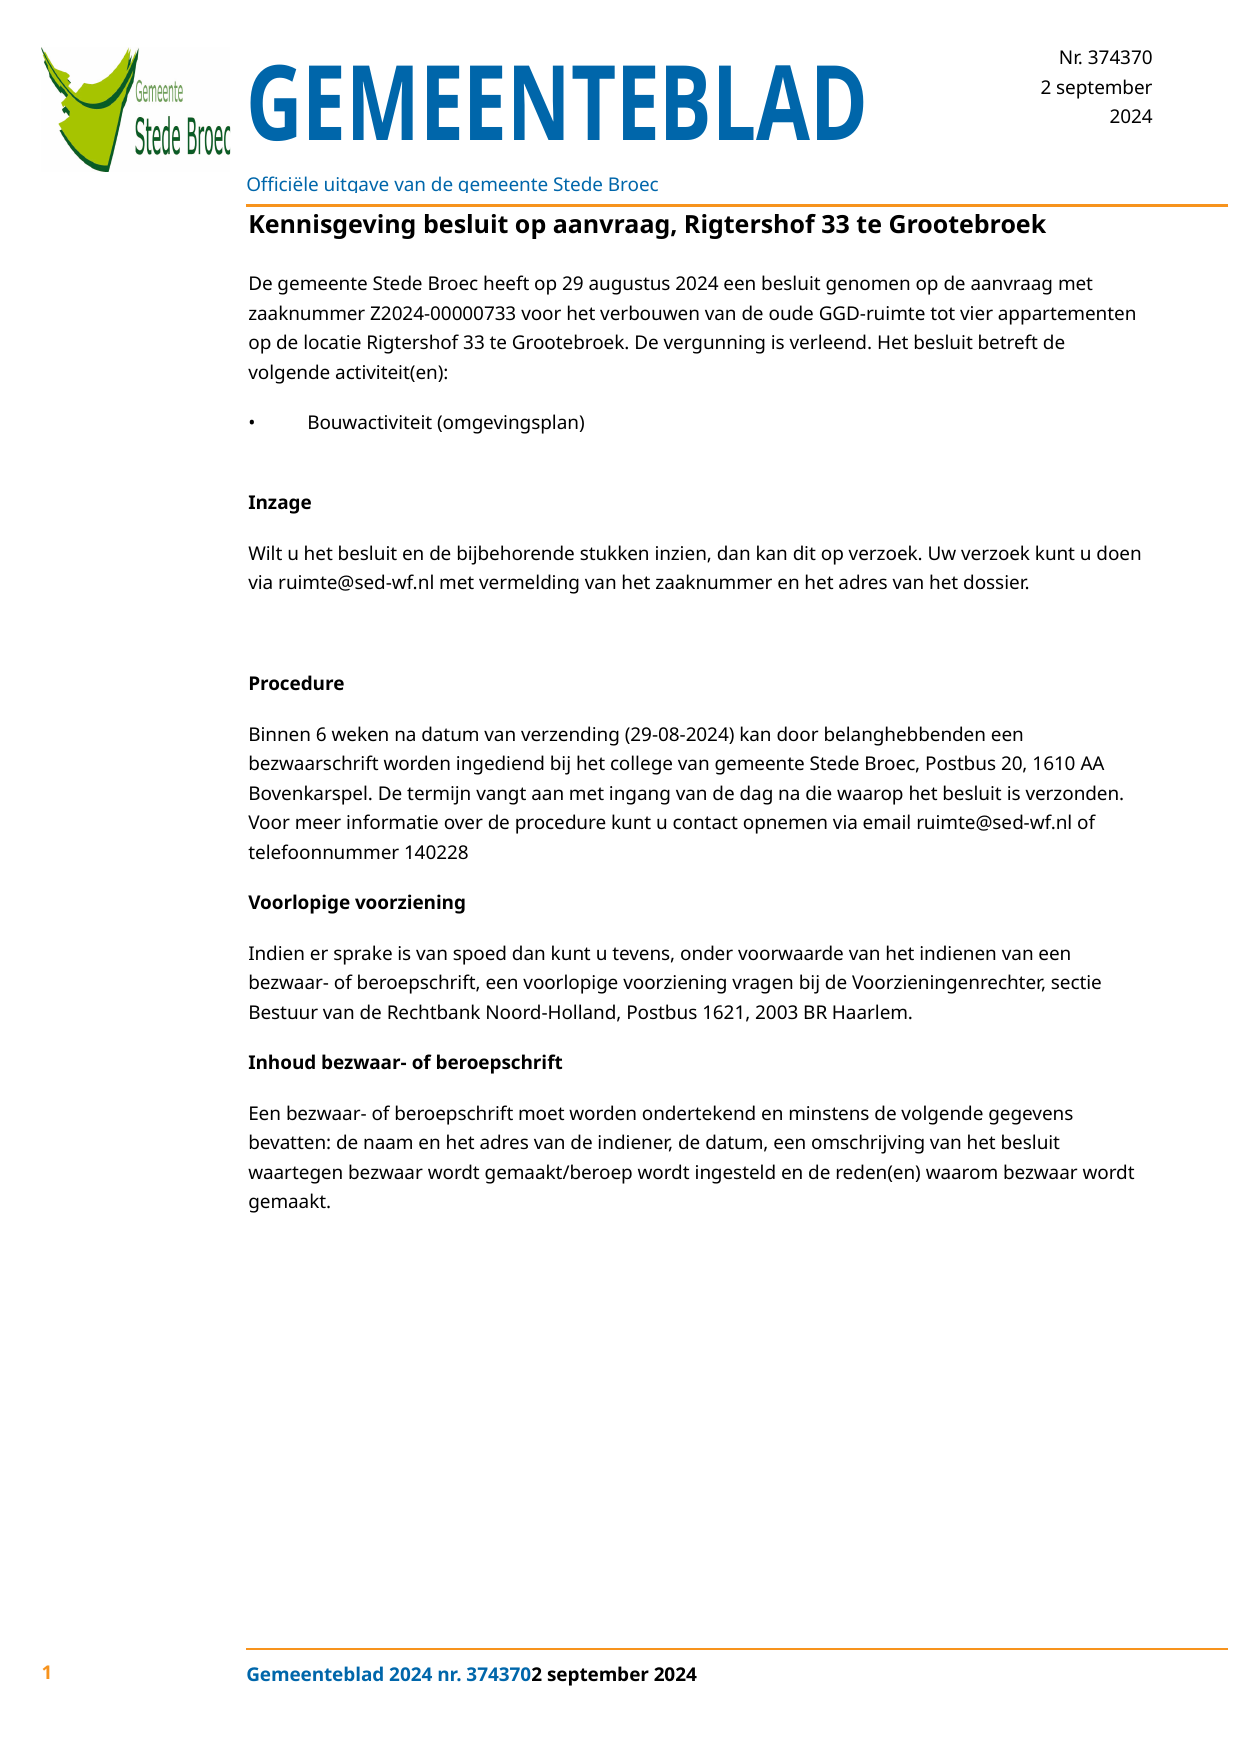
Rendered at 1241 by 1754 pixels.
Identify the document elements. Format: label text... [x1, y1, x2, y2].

text Procedure [248, 670, 1152, 696]
text Inhoud bezwaar- of beroepschrift [248, 1049, 1152, 1075]
text Binnen 6 weken na datum van verzending (29-08-2024) kan door belanghebbenden een bezwaarschrift worden ingediend bij het college van gemeente Stede Broec, Postbus 20, 1610 AA Bovenkarspel. De termijn vangt aan met ingang van de dag na die waarop het besluit is verzonden. Voor meer informatie over de procedure kunt u contact opnemen via email ruimte@sed-wf.nl of telefoonnummer 140228 [248, 721, 1152, 865]
text Wilt u het besluit en de bijbehorende stukken inzien, dan kan dit op verzoek. Uw verzoek kunt u doen via ruimte@sed-wf.nl met vermelding van het zaaknummer en het adres van het dossier. [248, 540, 1152, 595]
text Kennisgeving besluit op aanvraag, Rigtershof 33 te Grootebroek [248, 207, 1152, 241]
text Inzage [248, 489, 1152, 515]
text Voorlopige voorziening [248, 889, 1152, 915]
text Een bezwaar- of beroepschrift moet worden ondertekend en minstens de volgende gegevens bevatten: de naam en het adres van de indiener, de datum, een omschrijving van het besluit waartegen bezwaar wordt gemaakt/beroep wordt ingesteld en de reden(en) waarom bezwaar wordt gemaakt. [248, 1100, 1152, 1214]
text De gemeente Stede Broec heeft op 29 augustus 2024 een besluit genomen op de aanvraag met zaaknummer Z2024-00000733 voor het verbouwen van de oude GGD-ruimte tot vier appartementen op de locatie Rigtershof 33 te Grootebroek. De vergunning is verleend. Het besluit betreft de volgende activiteit(en): [248, 270, 1152, 385]
text Indien er sprake is van spoed dan kunt u tevens, onder voorwaarde van het indienen van een bezwaar- of beroepschrift, een voorlopige voorziening vragen bij de Voorzieningenrechter, sectie Bestuur van de Rechtbank Noord-Holland, Postbus 1621, 2003 BR Haarlem. [248, 940, 1152, 1025]
list Bouwactiviteit (omgevingsplan) [248, 409, 1152, 435]
picture [41, 47, 231, 172]
